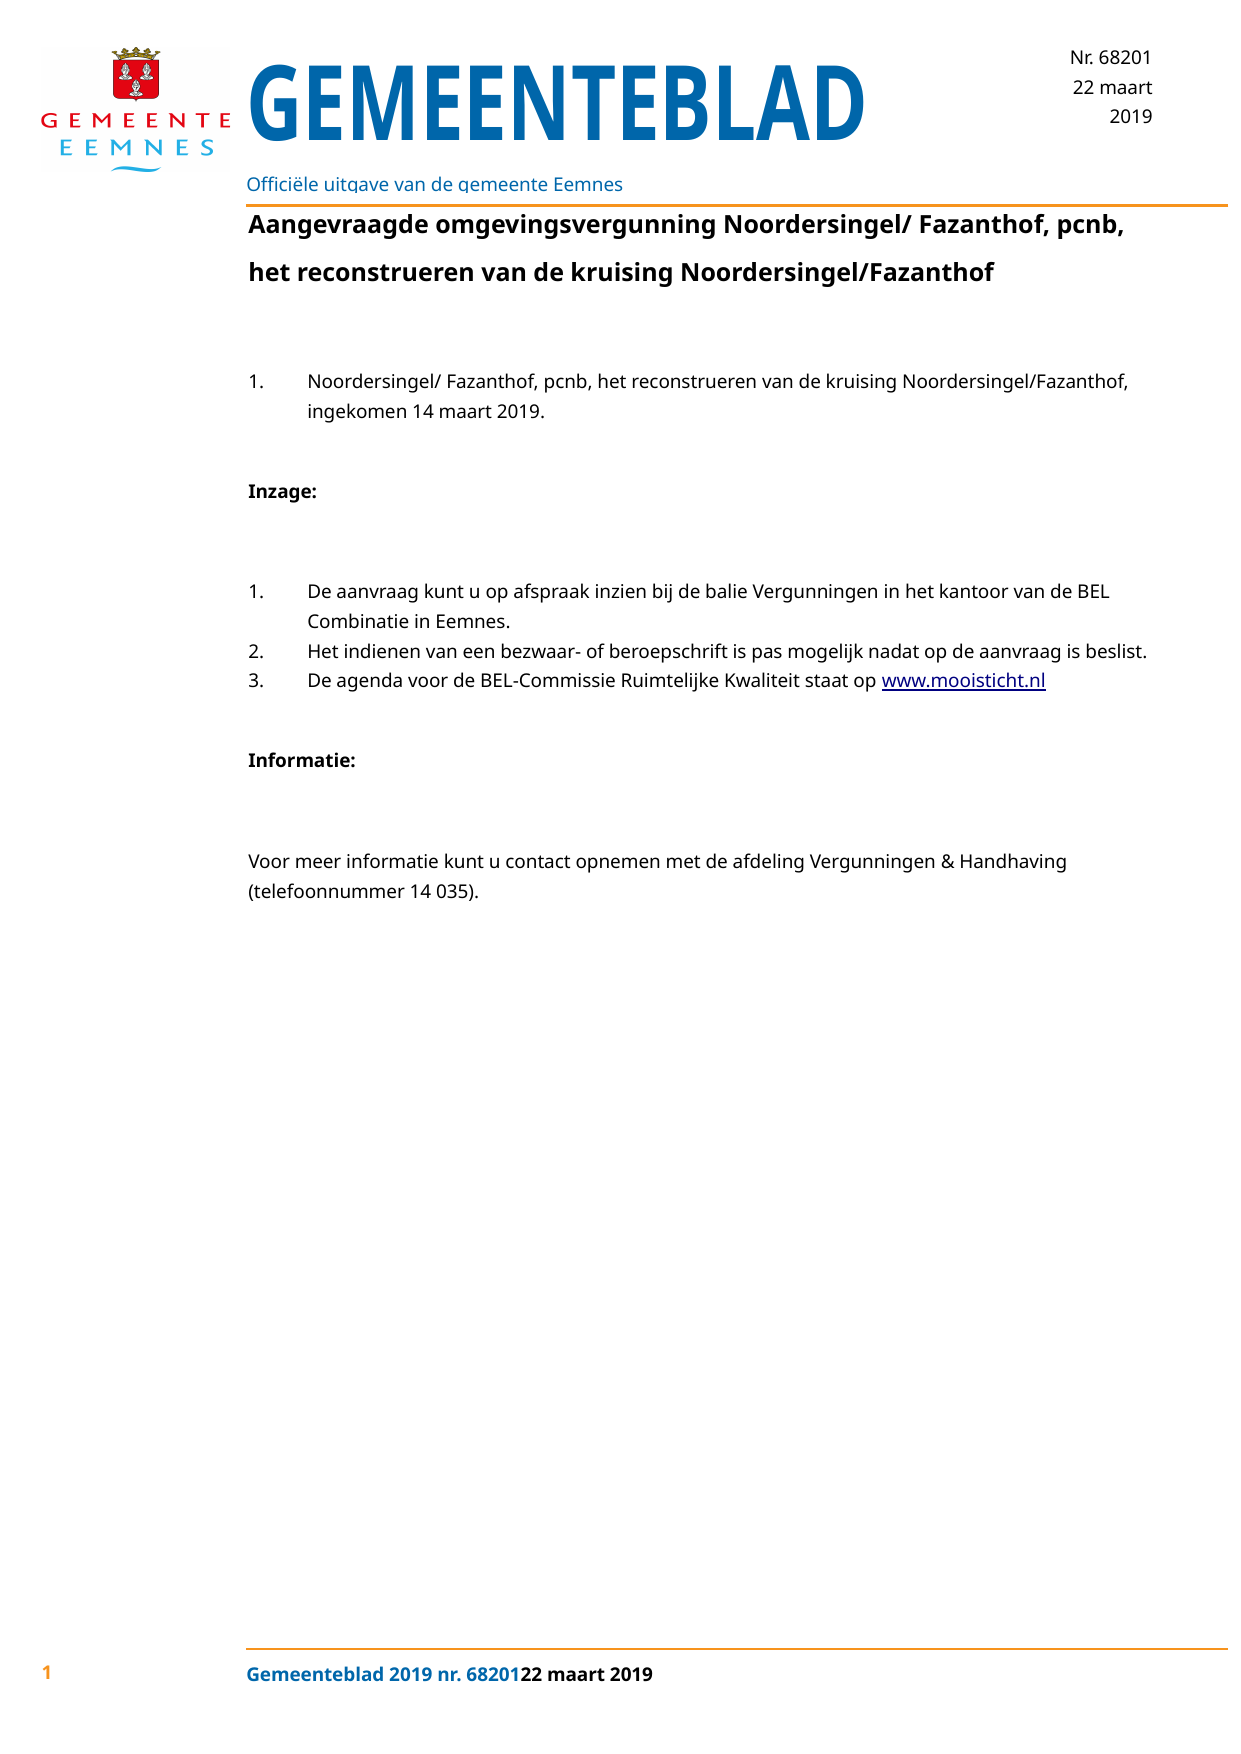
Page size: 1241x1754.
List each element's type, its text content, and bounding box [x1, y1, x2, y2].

list Noordersingel/ Fazanthof, pcnb, het reconstrueren van de kruising Noordersingel/Fazanthof, ingekomen 14 maart 2019. [248, 368, 1152, 424]
picture [41, 47, 231, 172]
text Aangevraagde omgevingsvergunning Noordersingel/ Fazanthof, pcnb, het reconstrueren van de kruising Noordersingel/Fazanthof [248, 207, 1152, 288]
list De agenda voor de BEL-Commissie Ruimtelijke Kwaliteit staat op www.mooisticht.nl [248, 667, 1152, 693]
list Het indienen van een bezwaar- of beroepschrift is pas mogelijk nadat op de aanvraag is beslist. [248, 638, 1152, 664]
text Inzage: [248, 478, 1152, 504]
text Voor meer informatie kunt u contact opnemen met de afdeling Vergunningen & Handhaving (telefoonnummer 14 035). [248, 848, 1152, 904]
text Informatie: [248, 747, 1152, 773]
list De aanvraag kunt u op afspraak inzien bij de balie Vergunningen in het kantoor van de BEL Combinatie in Eemnes. [248, 579, 1152, 634]
